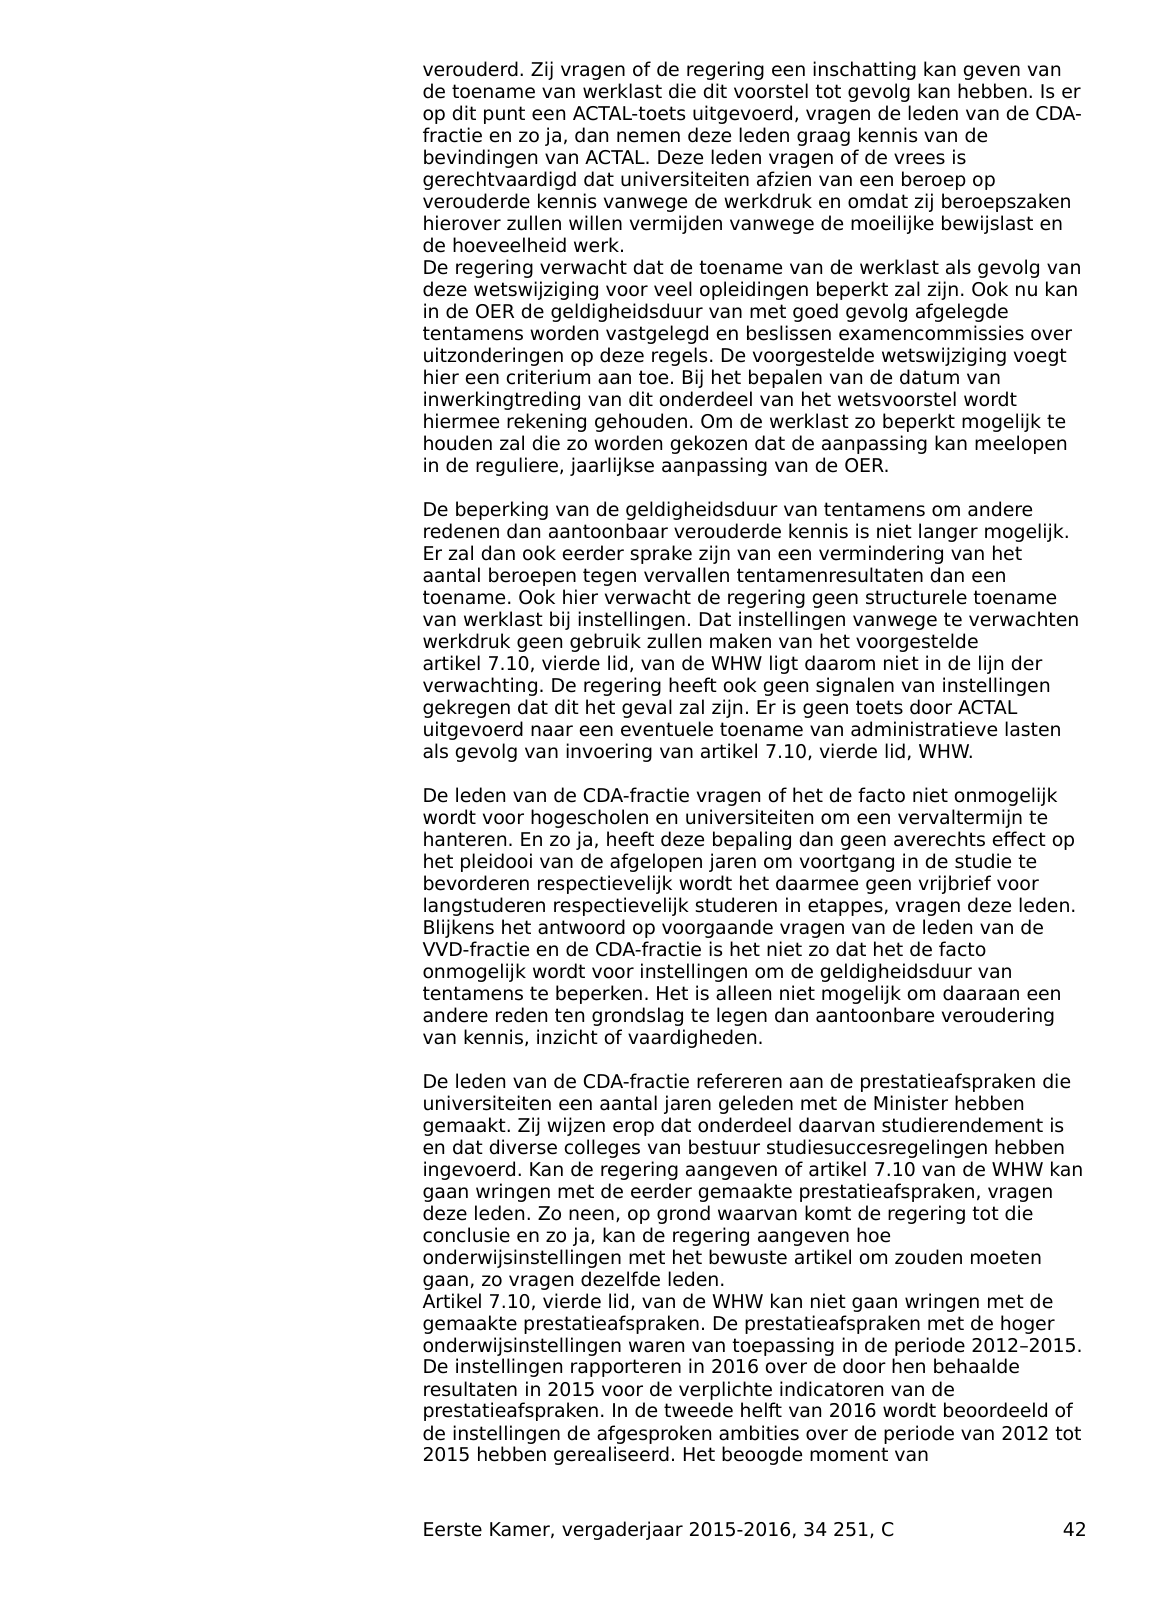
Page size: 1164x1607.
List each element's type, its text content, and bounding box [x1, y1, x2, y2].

text Artikel 7.10, vierde lid, van de WHW kan niet gaan wringen met de gemaakte prestatieafspraken. De prestatieafspraken met de hoger onderwijsinstellingen waren van toepassing in de periode 2012–2015. De instellingen rapporteren in 2016 over de door hen behaalde resultaten in 2015 voor de verplichte indicatoren van de prestatieafspraken. In de tweede helft van 2016 wordt beoordeeld of de instellingen de afgesproken ambities over de periode van 2012 tot 2015 hebben gerealiseerd. Het beoogde moment van [422, 1291, 1087, 1466]
text Blijkens het antwoord op voorgaande vragen van de leden van de VVD-fractie en de CDA-fractie is het niet zo dat het de facto onmogelijk wordt voor instellingen om de geldigheidsduur van tentamens te beperken. Het is alleen niet mogelijk om daaraan een andere reden ten grondslag te legen dan aantoonbare veroudering van kennis, inzicht of vaardigheden. [422, 917, 1087, 1048]
text De regering verwacht dat de toename van de werklast als gevolg van deze wetswijziging voor veel opleidingen beperkt zal zijn. Ook nu kan in de OER de geldigheidsduur van met goed gevolg afgelegde tentamens worden vastgelegd en beslissen examencommissies over uitzonderingen op deze regels. De voorgestelde wetswijziging voegt hier een criterium aan toe. Bij het bepalen van de datum van inwerkingtreding van dit onderdeel van het wetsvoorstel wordt hiermee rekening gehouden. Om de werklast zo beperkt mogelijk te houden zal die zo worden gekozen dat de aanpassing kan meelopen in de reguliere, jaarlijkse aanpassing van de OER. [422, 257, 1087, 477]
text De beperking van de geldigheidsduur van tentamens om andere redenen dan aantoonbaar verouderde kennis is niet langer mogelijk. Er zal dan ook eerder sprake zijn van een vermindering van het aantal beroepen tegen vervallen tentamenresultaten dan een toename. Ook hier verwacht de regering geen structurele toename van werklast bij instellingen. Dat instellingen vanwege te verwachten werkdruk geen gebruik zullen maken van het voorgestelde artikel 7.10, vierde lid, van de WHW ligt daarom niet in de lijn der verwachting. De regering heeft ook geen signalen van instellingen gekregen dat dit het geval zal zijn. Er is geen toets door ACTAL uitgevoerd naar een eventuele toename van administratieve lasten als gevolg van invoering van artikel 7.10, vierde lid, WHW. [422, 499, 1087, 763]
text De leden van de CDA-fractie refereren aan de prestatieafspraken die universiteiten een aantal jaren geleden met de Minister hebben gemaakt. Zij wijzen erop dat onderdeel daarvan studierendement is en dat diverse colleges van bestuur studiesuccesregelingen hebben ingevoerd. Kan de regering aangeven of artikel 7.10 van de WHW kan gaan wringen met de eerder gemaakte prestatieafspraken, vragen deze leden. Zo neen, op grond waarvan komt de regering tot die conclusie en zo ja, kan de regering aangeven hoe onderwijsinstellingen met het bewuste artikel om zouden moeten gaan, zo vragen dezelfde leden. [422, 1071, 1087, 1291]
text verouderd. Zij vragen of de regering een inschatting kan geven van de toename van werklast die dit voorstel tot gevolg kan hebben. Is er op dit punt een ACTAL-toets uitgevoerd, vragen de leden van de CDA-fractie en zo ja, dan nemen deze leden graag kennis van de bevindingen van ACTAL. Deze leden vragen of de vrees is gerechtvaardigd dat universiteiten afzien van een beroep op verouderde kennis vanwege de werkdruk en omdat zij beroepszaken hierover zullen willen vermijden vanwege de moeilijke bewijslast en de hoeveelheid werk. [422, 59, 1087, 257]
text De leden van de CDA-fractie vragen of het de facto niet onmogelijk wordt voor hogescholen en universiteiten om een vervaltermijn te hanteren. En zo ja, heeft deze bepaling dan geen averechts effect op het pleidooi van de afgelopen jaren om voortgang in de studie te bevorderen respectievelijk wordt het daarmee geen vrijbrief voor langstuderen respectievelijk studeren in etappes, vragen deze leden. [422, 785, 1087, 917]
